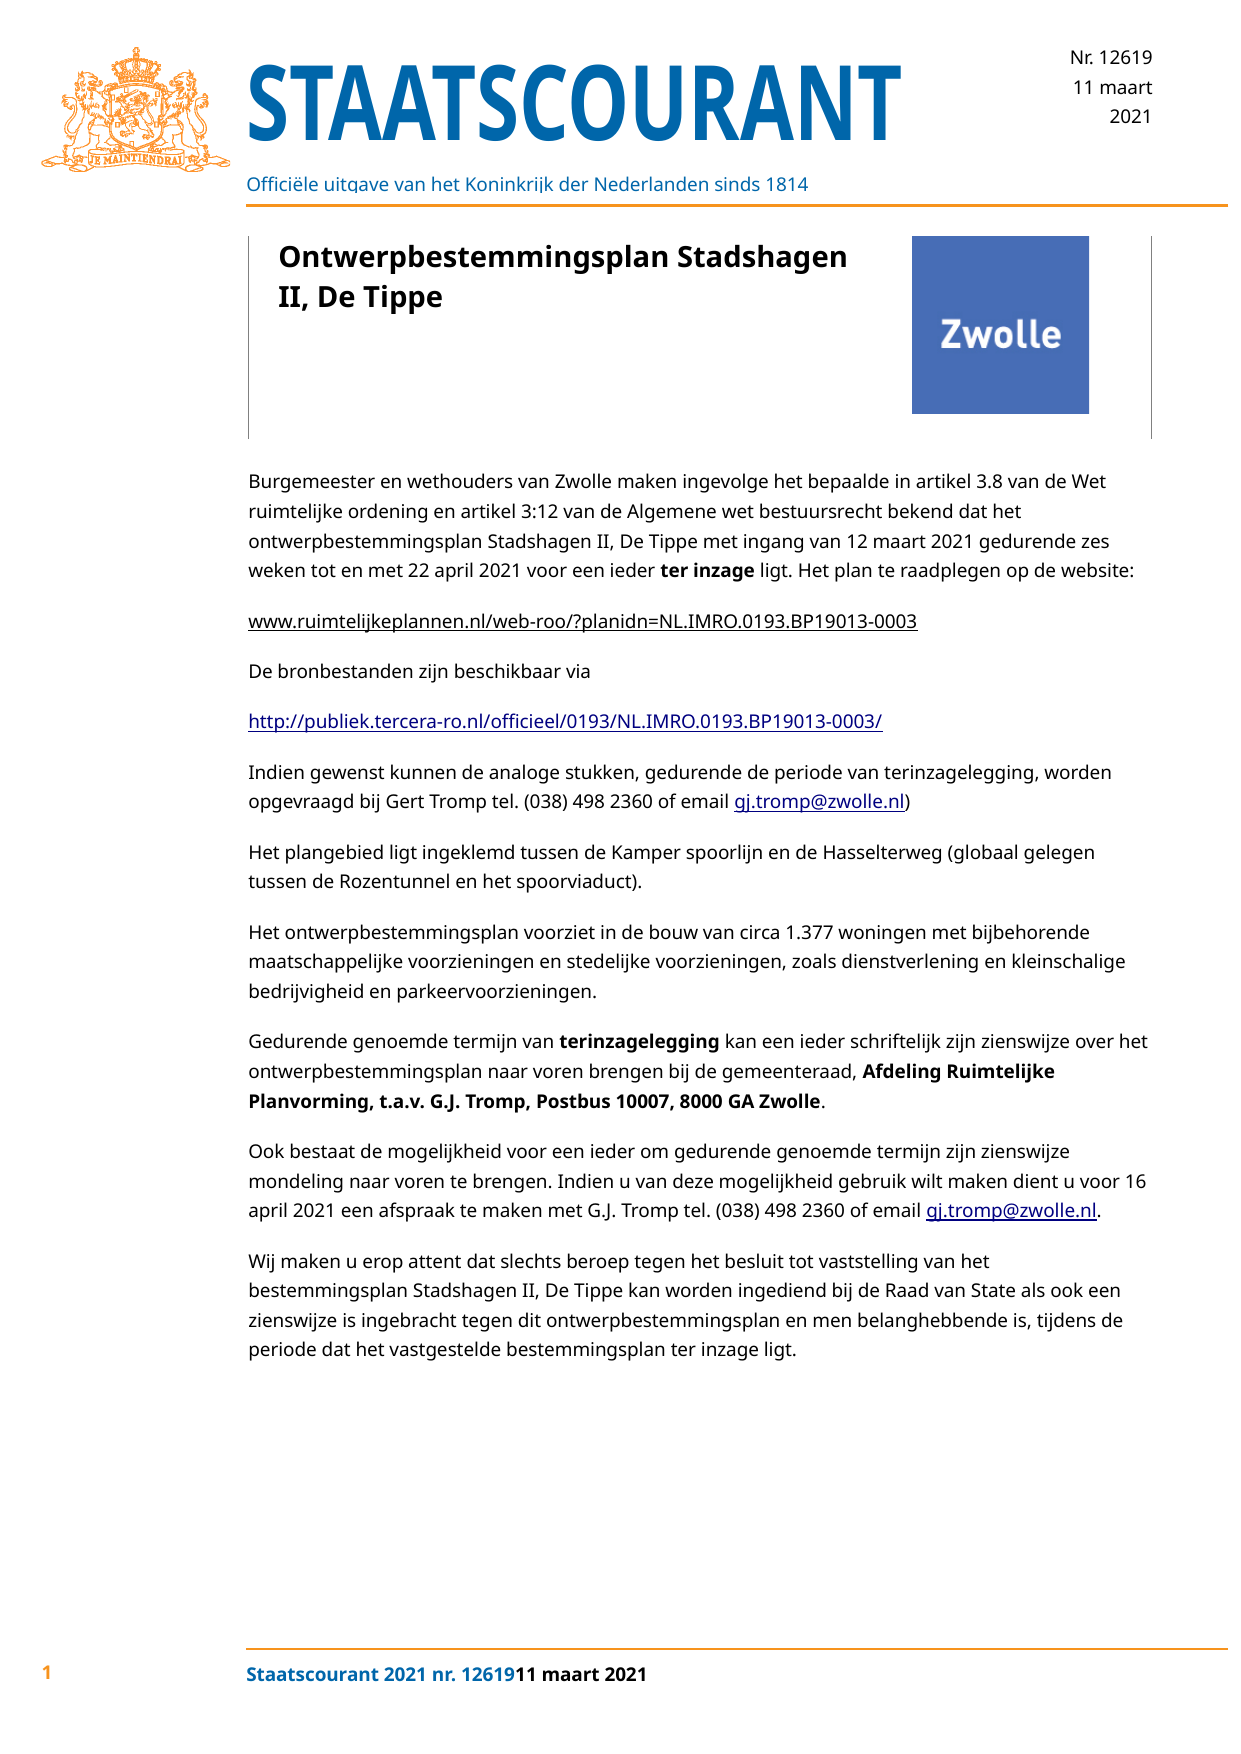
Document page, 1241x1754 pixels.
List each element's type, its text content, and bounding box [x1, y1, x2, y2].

text Ook bestaat de mogelijkheid voor een ieder om gedurende genoemde termijn zijn zienswijze mondeling naar voren te brengen. Indien u van deze mogelijkheid gebruik wilt maken dient u voor 16 april 2021 een afspraak te maken met G.J. Tromp tel. (038) 498 2360 of email gj.tromp@zwolle.nl. [248, 1138, 1152, 1223]
text http://publiek.tercera-ro.nl/officieel/0193/NL.IMRO.0193.BP19013-0003/ [248, 709, 1152, 734]
text Burgemeester en wethouders van Zwolle maken ingevolge het bepaalde in artikel 3.8 van de Wet ruimtelijke ordening en artikel 3:12 van de Algemene wet bestuursrecht bekend dat het ontwerpbestemmingsplan Stadshagen II, De Tippe met ingang van 12 maart 2021 gedurende zes weken tot en met 22 april 2021 voor een ieder ter inzage ligt. Het plan te raadplegen op de website: [248, 469, 1152, 583]
text De bronbestanden zijn beschikbaar via [248, 658, 1152, 684]
picture [912, 236, 1090, 414]
table_header [850, 414, 1151, 439]
table_header Ontwerpbestemmingsplan Stadshagen II, De Tippe [249, 236, 850, 439]
text www.ruimtelijkeplannen.nl/web-roo/?planidn=NL.IMRO.0193.BP19013-0003 [248, 608, 1152, 633]
picture [41, 47, 231, 172]
table_header [850, 236, 912, 413]
table_header [1090, 236, 1151, 413]
text Het ontwerpbestemmingsplan voorziet in de bouw van circa 1.377 woningen met bijbehorende maatschappelijke voorzieningen en stedelijke voorzieningen, zoals dienstverlening en kleinschalige bedrijvigheid en parkeervoorzieningen. [248, 919, 1152, 1004]
text Indien gewenst kunnen de analoge stukken, gedurende de periode van terinzagelegging, worden opgevraagd bij Gert Tromp tel. (038) 498 2360 of email gj.tromp@zwolle.nl) [248, 759, 1152, 814]
text Gedurende genoemde termijn van terinzagelegging kan een ieder schriftelijk zijn zienswijze over het ontwerpbestemmingsplan naar voren brengen bij de gemeenteraad, Afdeling Ruimtelijke Planvorming, t.a.v. G.J. Tromp, Postbus 10007, 8000 GA Zwolle. [248, 1029, 1152, 1113]
text Wij maken u erop attent dat slechts beroep tegen het besluit tot vaststelling van het bestemmingsplan Stadshagen II, De Tippe kan worden ingediend bij de Raad van State als ook een zienswijze is ingebracht tegen dit ontwerpbestemmingsplan en men belanghebbende is, tijdens de periode dat het vastgestelde bestemmingsplan ter inzage ligt. [248, 1248, 1152, 1362]
text Het plangebied ligt ingeklemd tussen de Kamper spoorlijn en de Hasselterweg (globaal gelegen tussen de Rozentunnel en het spoorviaduct). [248, 839, 1152, 894]
